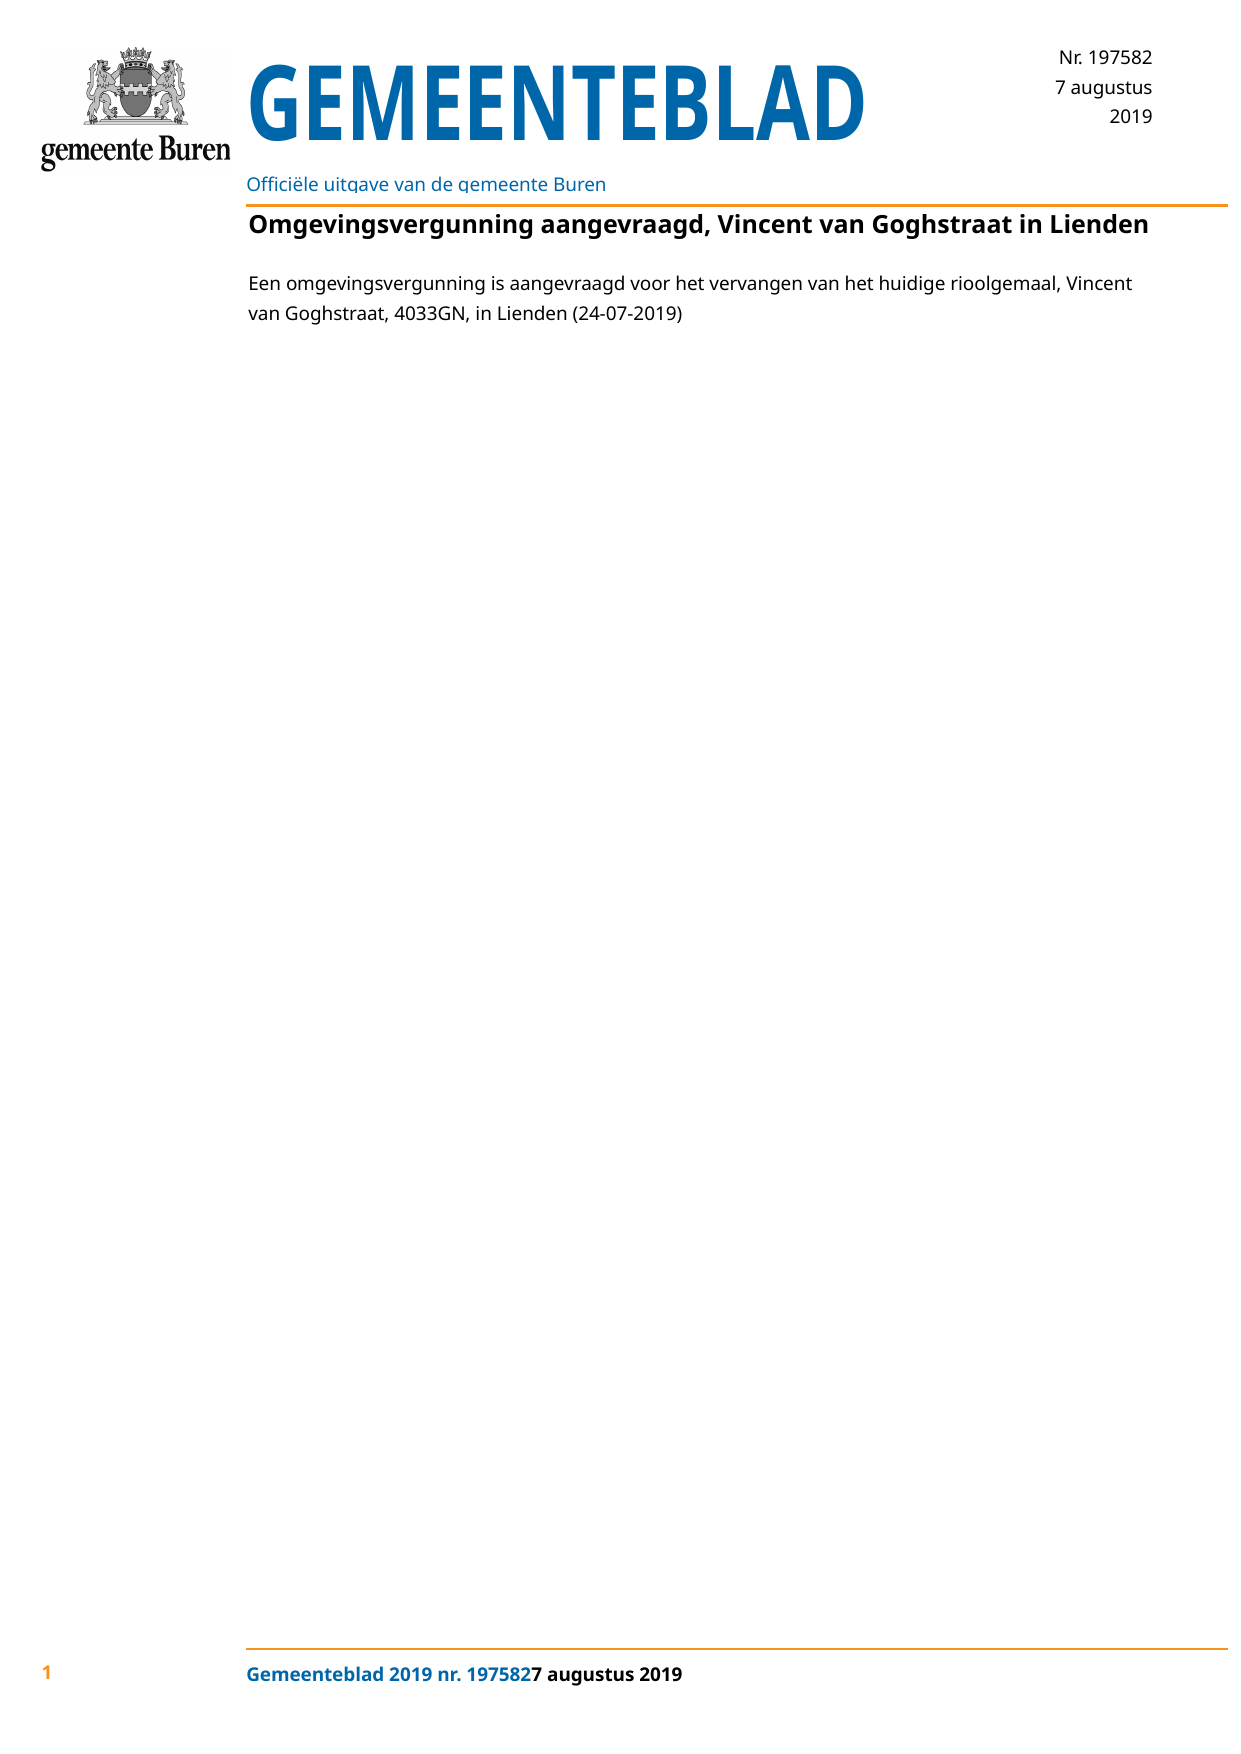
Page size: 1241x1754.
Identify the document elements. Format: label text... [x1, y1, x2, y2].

picture [41, 47, 231, 172]
text Een omgevingsvergunning is aangevraagd voor het vervangen van het huidige rioolgemaal, Vincent van Goghstraat, 4033GN, in Lienden (24-07-2019) [248, 270, 1152, 326]
text Omgevingsvergunning aangevraagd, Vincent van Goghstraat in Lienden [248, 207, 1152, 241]
